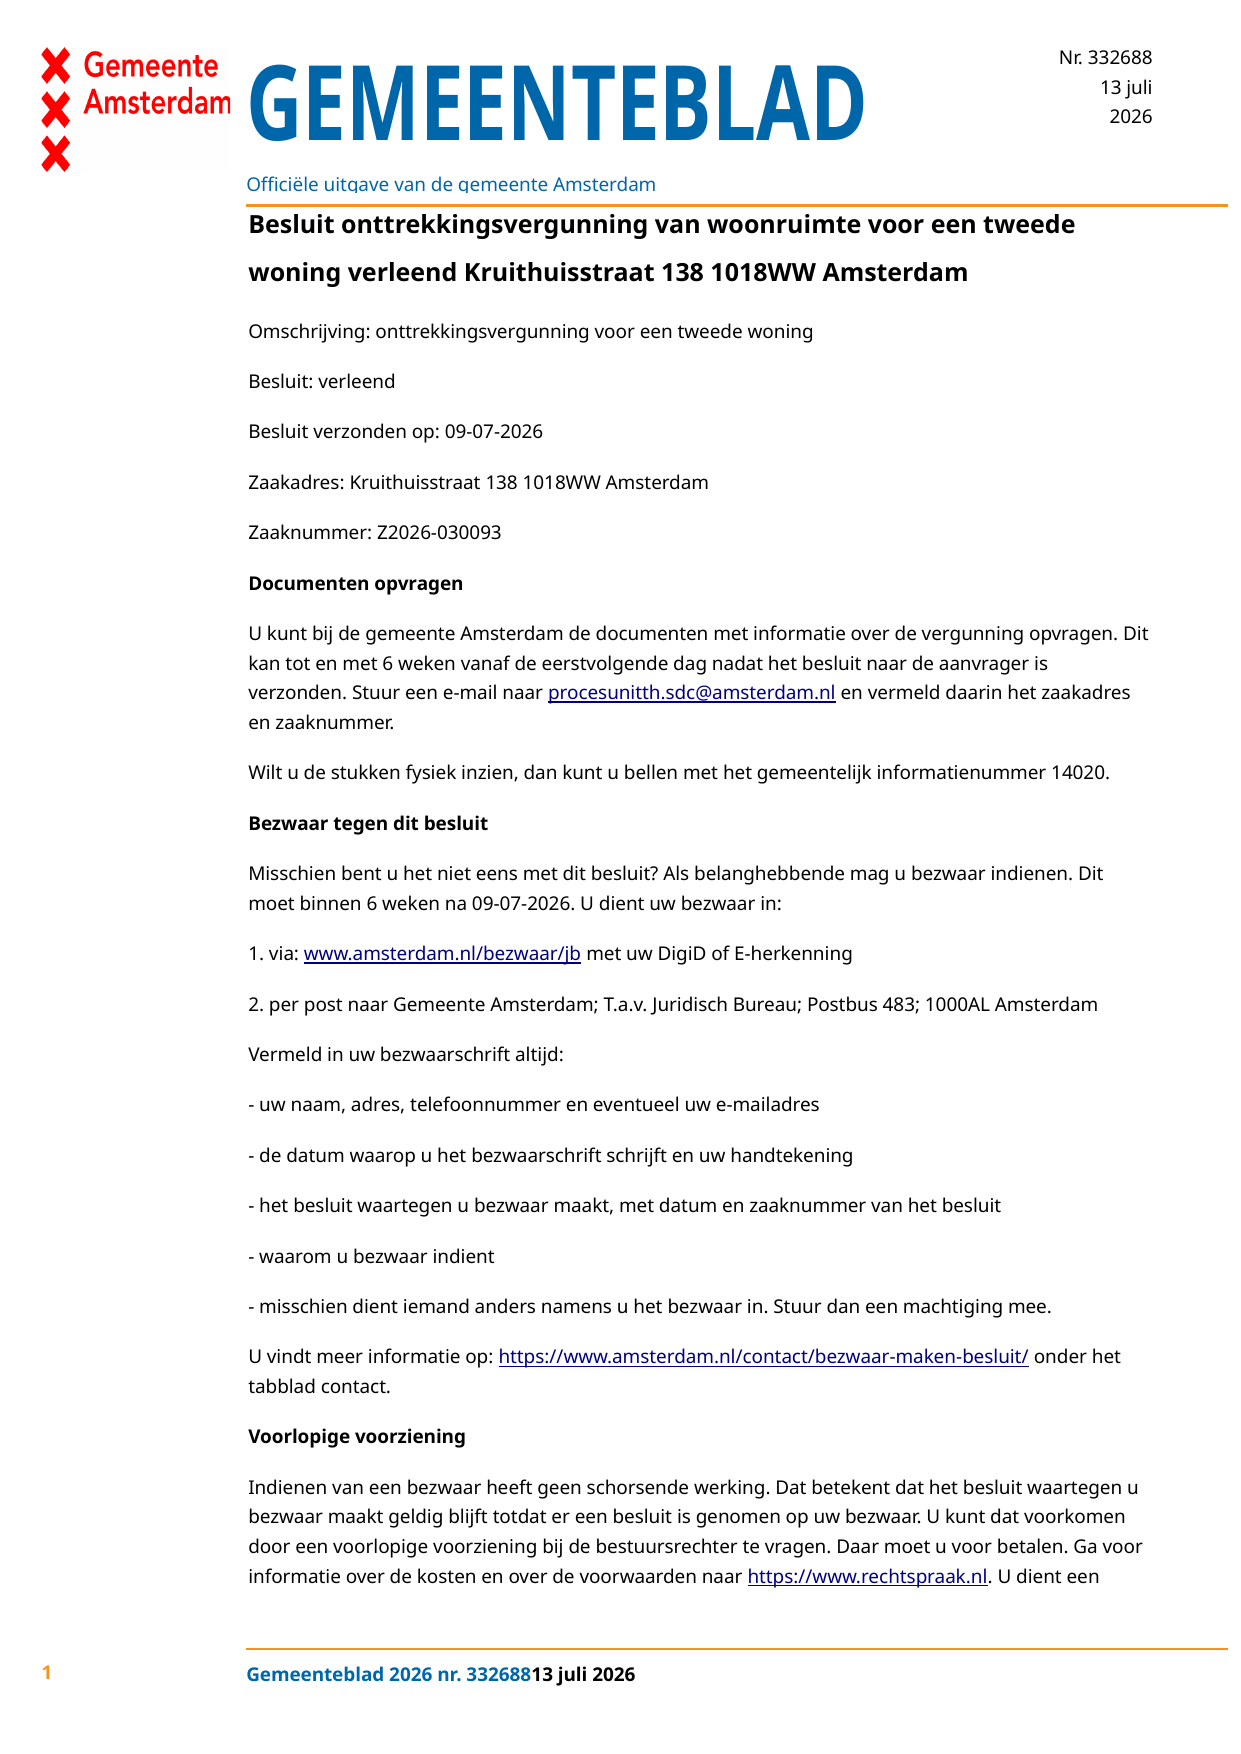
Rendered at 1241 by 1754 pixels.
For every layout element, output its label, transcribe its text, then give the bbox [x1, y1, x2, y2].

text Wilt u de stukken fysiek inzien, dan kunt u bellen met het gemeentelijk informatienummer 14020. [248, 759, 1152, 785]
text Besluit: verleend [248, 368, 1152, 394]
picture [41, 47, 231, 172]
text - waarom u bezwaar indient [248, 1243, 1152, 1269]
text Vermeld in uw bezwaarschrift altijd: [248, 1041, 1152, 1067]
text - misschien dient iemand anders namens u het bezwaar in. Stuur dan een machtiging mee. [248, 1293, 1152, 1319]
text U kunt bij de gemeente Amsterdam de documenten met informatie over de vergunning opvragen. Dit kan tot en met 6 weken vanaf de eerstvolgende dag nadat het besluit naar de aanvrager is verzonden. Stuur een e-mail naar procesunitth.sdc@amsterdam.nl en vermeld daarin het zaakadres en zaaknummer. [248, 620, 1152, 735]
text U vindt meer informatie op: https://www.amsterdam.nl/contact/bezwaar-maken-besluit/ onder het tabblad contact. [248, 1344, 1152, 1399]
text Besluit verzonden op: 09-07-2026 [248, 419, 1152, 444]
text - uw naam, adres, telefoonnummer en eventueel uw e-mailadres [248, 1092, 1152, 1117]
text Zaaknummer: Z2026-030093 [248, 519, 1152, 545]
text Besluit onttrekkingsvergunning van woonruimte voor een tweede woning verleend Kruithuisstraat 138 1018WW Amsterdam [248, 207, 1152, 288]
text Misschien bent u het niet eens met dit besluit? Als belanghebbende mag u bezwaar indienen. Dit moet binnen 6 weken na 09-07-2026. U dient uw bezwaar in: [248, 860, 1152, 916]
text Indienen van een bezwaar heeft geen schorsende werking. Dat betekent dat het besluit waartegen u bezwaar maakt geldig blijft totdat er een besluit is genomen op uw bezwaar. U kunt dat voorkomen door een voorlopige voorziening bij de bestuursrechter te vragen. Daar moet u voor betalen. Ga voor informatie over de kosten en over de voorwaarden naar https://www.rechtspraak.nl. U dient een [248, 1474, 1152, 1589]
text Documenten opvragen [248, 570, 1152, 596]
text Omschrijving: onttrekkingsvergunning voor een tweede woning [248, 318, 1152, 344]
text - de datum waarop u het bezwaarschrift schrijft en uw handtekening [248, 1142, 1152, 1168]
text - het besluit waartegen u bezwaar maakt, met datum en zaaknummer van het besluit [248, 1192, 1152, 1218]
text Bezwaar tegen dit besluit [248, 810, 1152, 836]
text 2. per post naar Gemeente Amsterdam; T.a.v. Juridisch Bureau; Postbus 483; 1000AL Amsterdam [248, 991, 1152, 1017]
text Voorlopige voorziening [248, 1424, 1152, 1449]
text Zaakadres: Kruithuisstraat 138 1018WW Amsterdam [248, 469, 1152, 495]
text 1. via: www.amsterdam.nl/bezwaar/jb met uw DigiD of E-herkenning [248, 940, 1152, 966]
